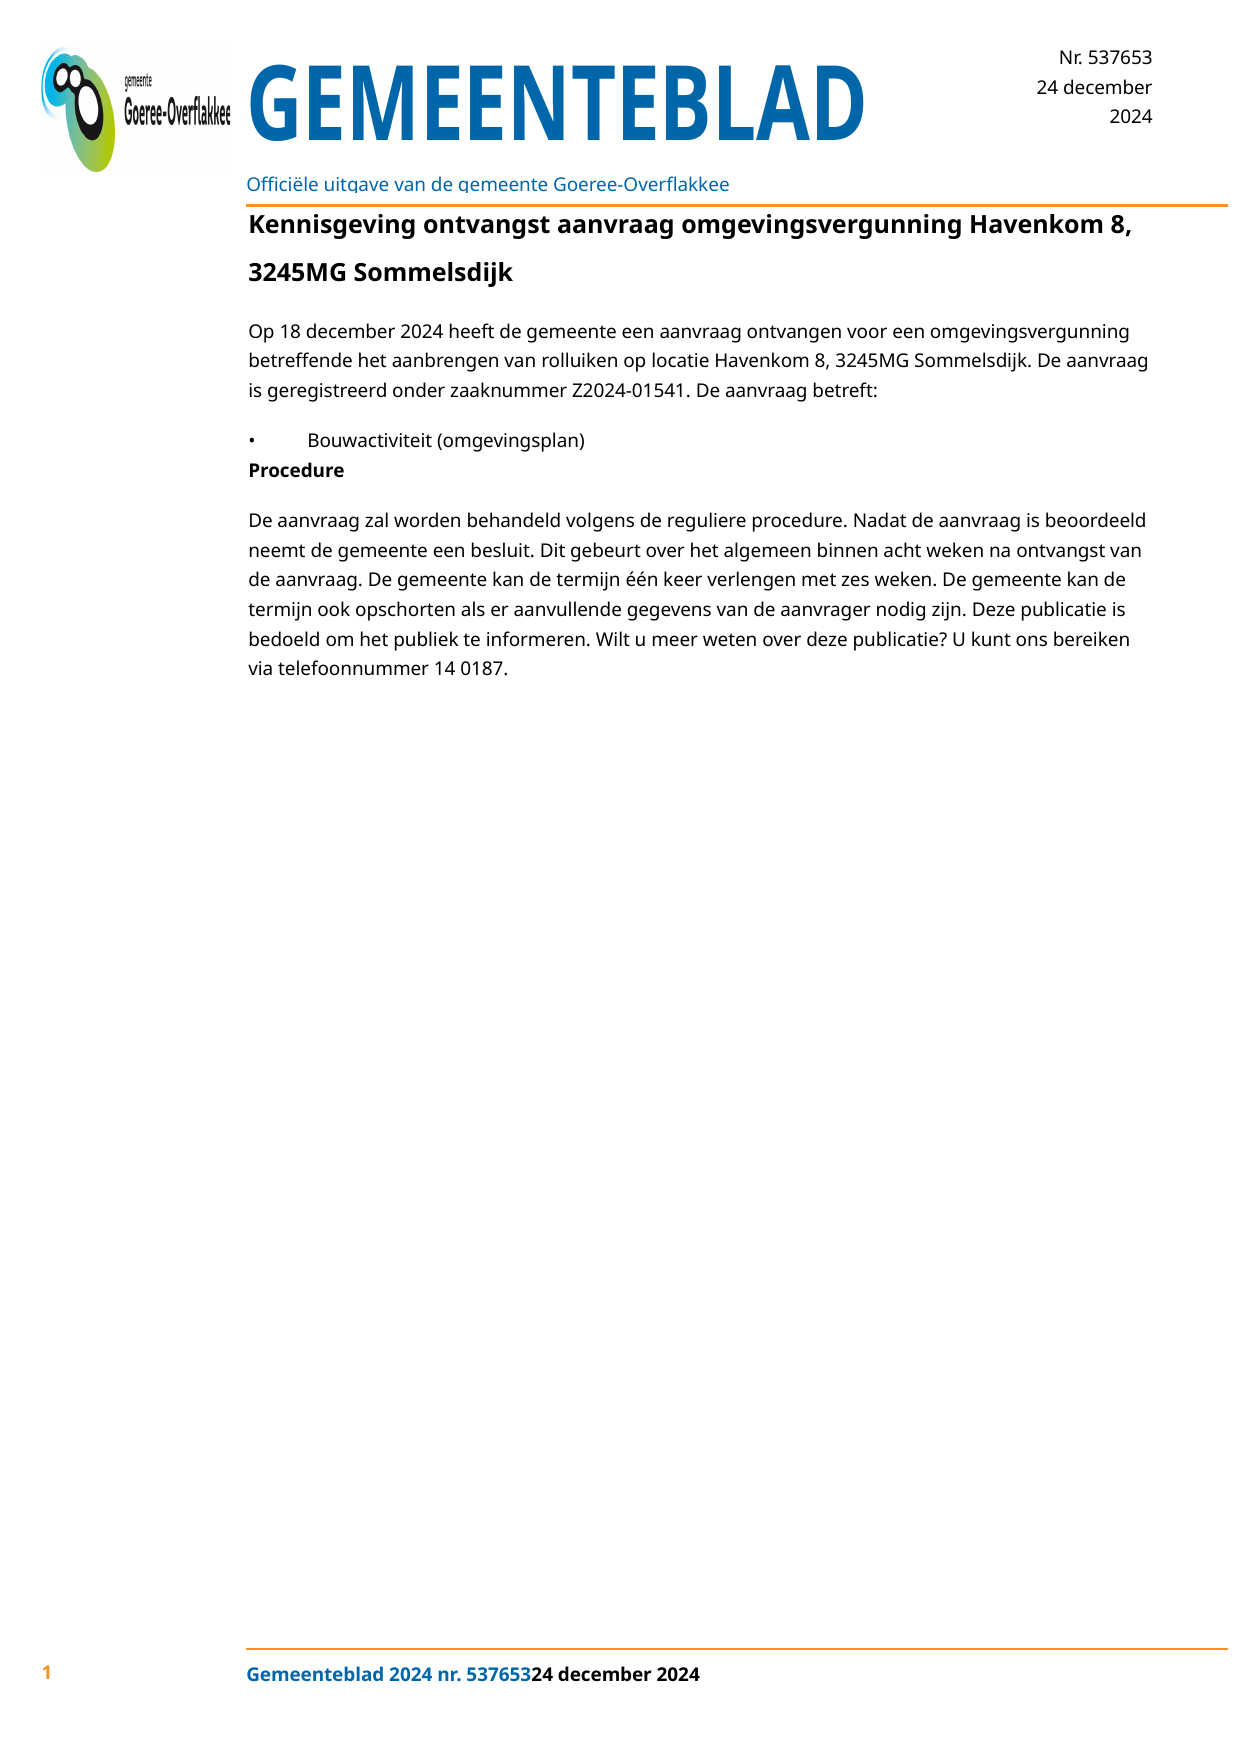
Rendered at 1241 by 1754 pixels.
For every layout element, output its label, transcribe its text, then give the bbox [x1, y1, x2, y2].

text De aanvraag zal worden behandeld volgens de reguliere procedure. Nadat de aanvraag is beoordeeld neemt de gemeente een besluit. Dit gebeurt over het algemeen binnen acht weken na ontvangst van de aanvraag. De gemeente kan de termijn één keer verlengen met zes weken. De gemeente kan de termijn ook opschorten als er aanvullende gegevens van de aanvrager nodig zijn. Deze publicatie is bedoeld om het publiek te informeren. Wilt u meer weten over deze publicatie? U kunt ons bereiken via telefoonnummer 14 0187. [248, 507, 1152, 681]
picture [41, 47, 231, 172]
text Procedure [248, 457, 1152, 483]
text Op 18 december 2024 heeft de gemeente een aanvraag ontvangen voor een omgevingsvergunning betreffende het aanbrengen van rolluiken op locatie Havenkom 8, 3245MG Sommelsdijk. De aanvraag is geregistreerd onder zaaknummer Z2024-01541. De aanvraag betreft: [248, 318, 1152, 403]
list Bouwactiviteit (omgevingsplan) [248, 427, 1152, 453]
text Kennisgeving ontvangst aanvraag omgevingsvergunning Havenkom 8, 3245MG Sommelsdijk [248, 207, 1152, 288]
